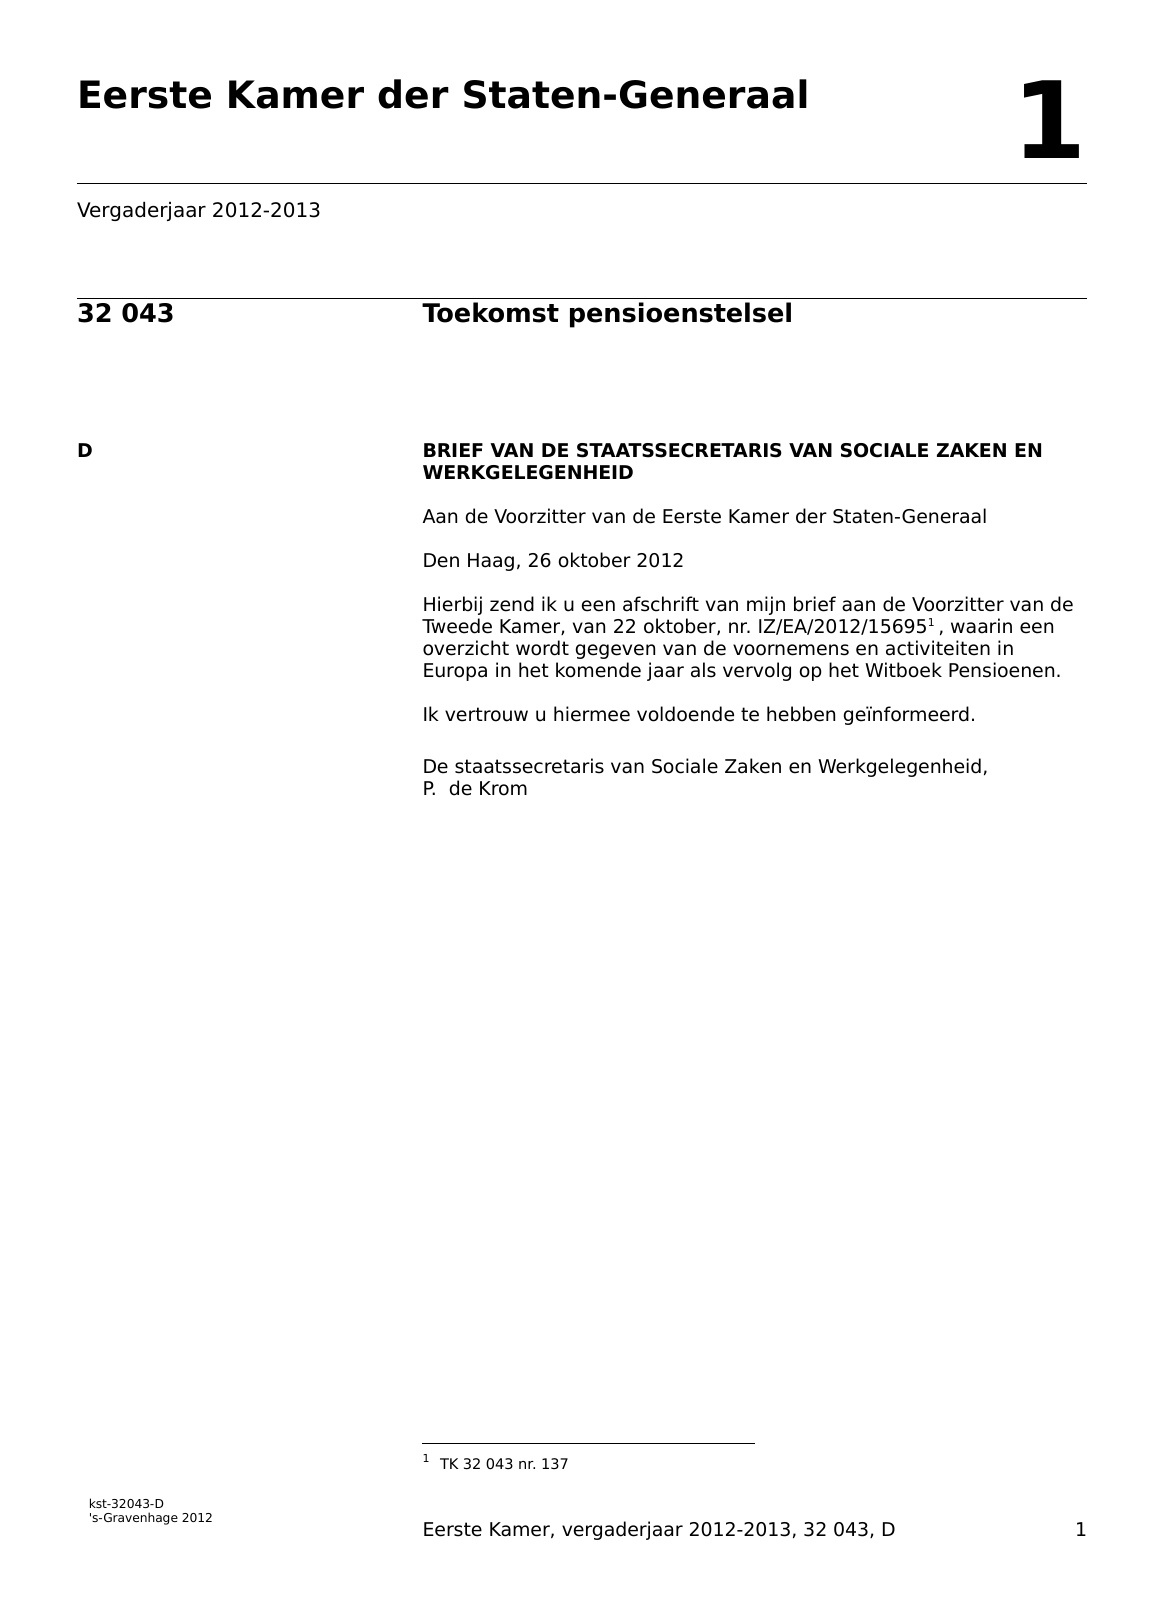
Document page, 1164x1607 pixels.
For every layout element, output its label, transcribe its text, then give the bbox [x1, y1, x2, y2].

subtitle 32 043 Toekomst pensioenstelsel [77, 299, 1087, 329]
text Ik vertrouw u hiermee voldoende te hebben geïnformeerd. [422, 704, 1087, 726]
table_header 1 [886, 59, 1087, 183]
text Hierbij zend ik u een afschrift van mijn brief aan de Voorzitter van de Tweede Kamer, van 22 oktober, nr. IZ/EA/2012/15695, waarin een overzicht wordt gegeven van de voornemens en activiteiten in Europa in het komende jaar als vervolg op het Witboek Pensioenen. [422, 594, 1087, 682]
text De staatssecretaris van Sociale Zaken en Werkgelegenheid, P. de Krom [422, 756, 1087, 800]
subtitle D BRIEF VAN DE STAATSSECRETARIS VAN SOCIALE ZAKEN EN WERKGELEGENHEID [77, 440, 1087, 484]
text 's-Gravenhage 2012 [88, 1511, 323, 1525]
text Aan de Voorzitter van de Eerste Kamer der Staten-Generaal [422, 506, 1087, 528]
text TK 32 043 nr. 137 [422, 1452, 1087, 1474]
text Den Haag, 26 oktober 2012 [422, 550, 1087, 572]
table_cell Vergaderjaar 2012-2013 [77, 184, 1087, 298]
table_header Eerste Kamer der Staten-Generaal [77, 59, 886, 183]
text kst-32043-D [88, 1497, 323, 1511]
